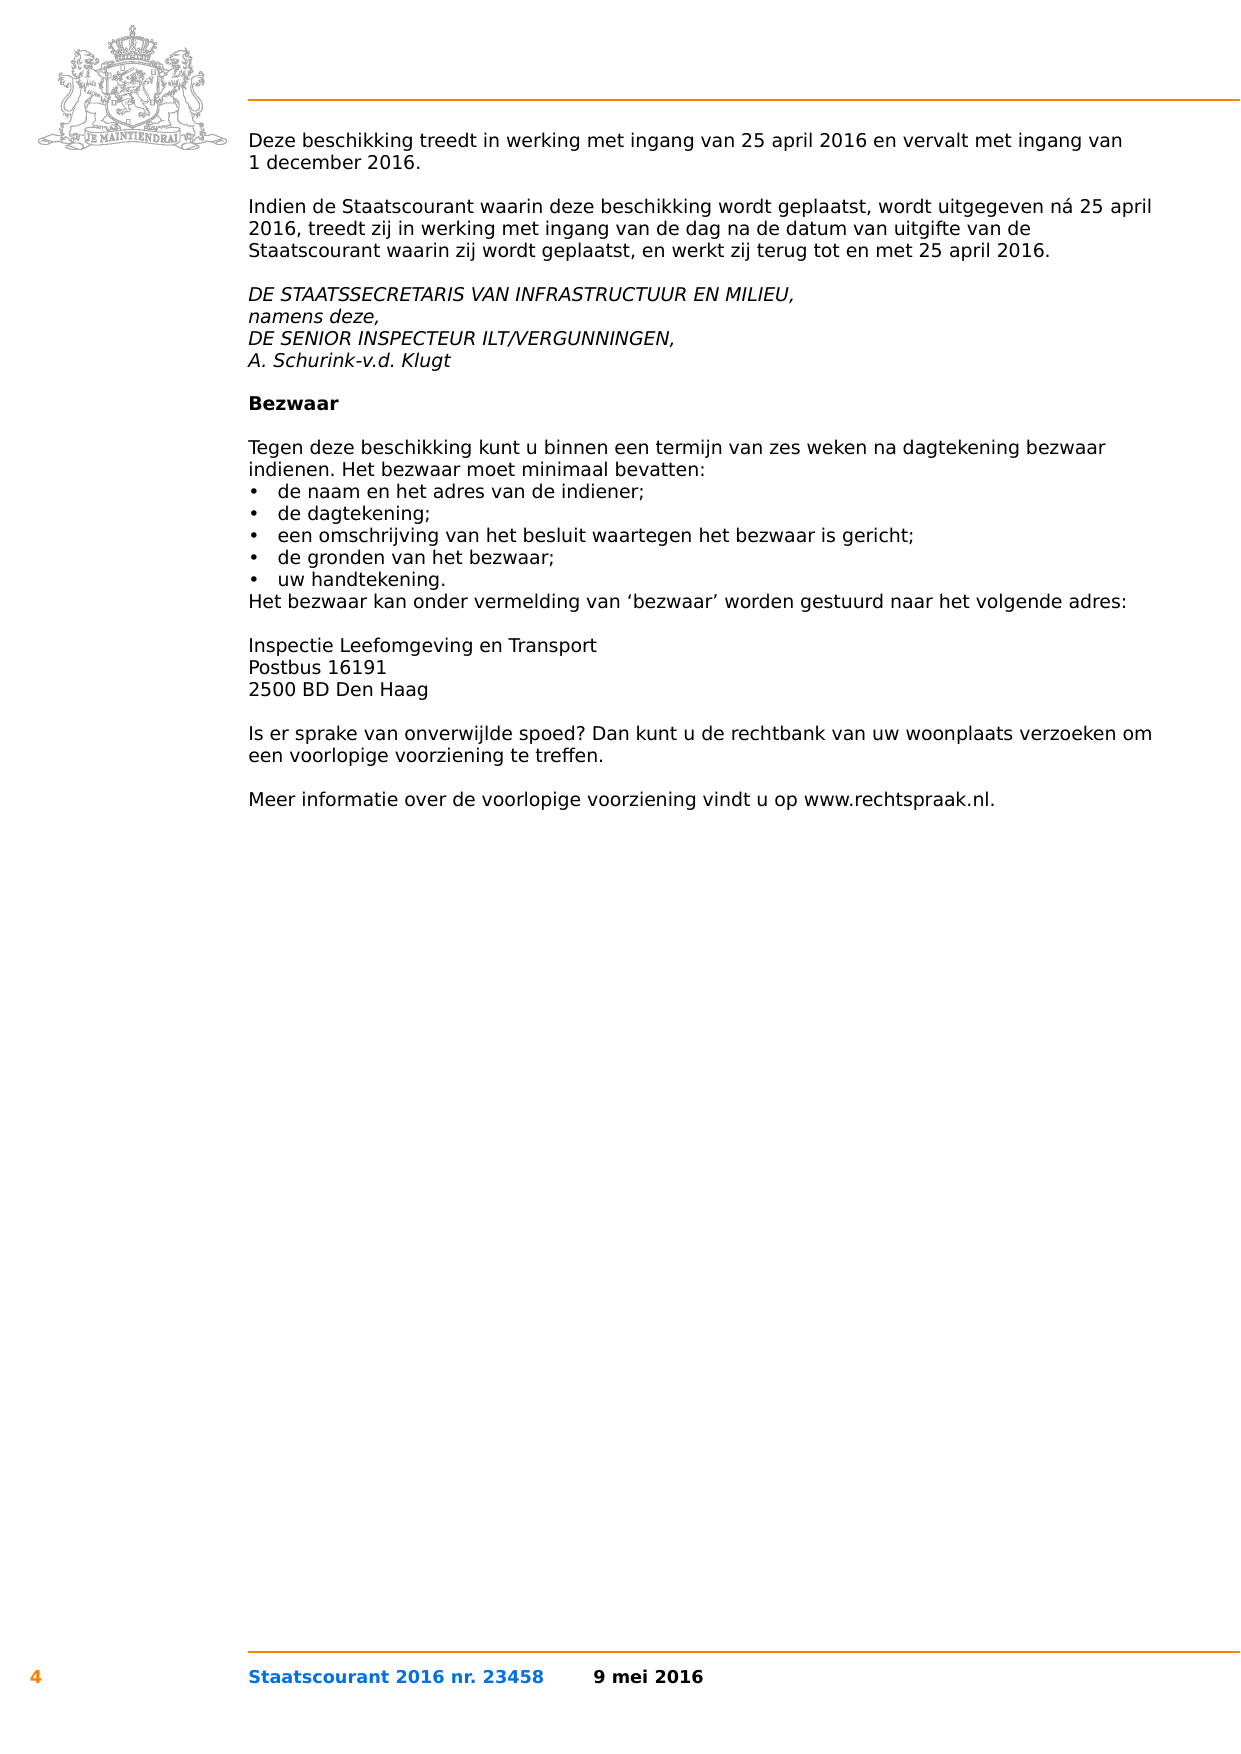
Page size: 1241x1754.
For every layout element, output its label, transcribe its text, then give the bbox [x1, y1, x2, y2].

text • de dagtekening; [248, 503, 1163, 525]
text Bezwaar [248, 393, 1163, 415]
text Het bezwaar kan onder vermelding van ‘bezwaar’ worden gestuurd naar het volgende adres: [248, 591, 1163, 613]
text Indien de Staatscourant waarin deze beschikking wordt geplaatst, wordt uitgegeven ná 25 april 2016, treedt zij in werking met ingang van de dag na de datum van uitgifte van de Staatscourant waarin zij wordt geplaatst, en werkt zij terug tot en met 25 april 2016. [248, 196, 1163, 262]
text DE STAATSSECRETARIS VAN INFRASTRUCTUUR EN MILIEU, namens deze, DE SENIOR INSPECTEUR ILT/VERGUNNINGEN, A. Schurink-v.d. Klugt [248, 283, 1163, 371]
text • de gronden van het bezwaar; [248, 547, 1163, 569]
text • de naam en het adres van de indiener; [248, 481, 1163, 503]
text Tegen deze beschikking kunt u binnen een termijn van zes weken na dagtekening bezwaar indienen. Het bezwaar moet minimaal bevatten: [248, 437, 1163, 481]
text 2500 BD Den Haag [248, 679, 1163, 701]
text Inspectie Leefomgeving en Transport [248, 635, 1163, 657]
text Is er sprake van onverwijlde spoed? Dan kunt u de rechtbank van uw woonplaats verzoeken om een voorlopige voorziening te treffen. [248, 723, 1163, 767]
picture [38, 25, 227, 150]
text • een omschrijving van het besluit waartegen het bezwaar is gericht; [248, 525, 1163, 547]
text Meer informatie over de voorlopige voorziening vindt u op www.rechtspraak.nl. [248, 788, 1163, 811]
text Deze beschikking treedt in werking met ingang van 25 april 2016 en vervalt met ingang van 1 december 2016. [248, 130, 1163, 174]
text • uw handtekening. [248, 569, 1163, 591]
text Postbus 16191 [248, 657, 1163, 679]
